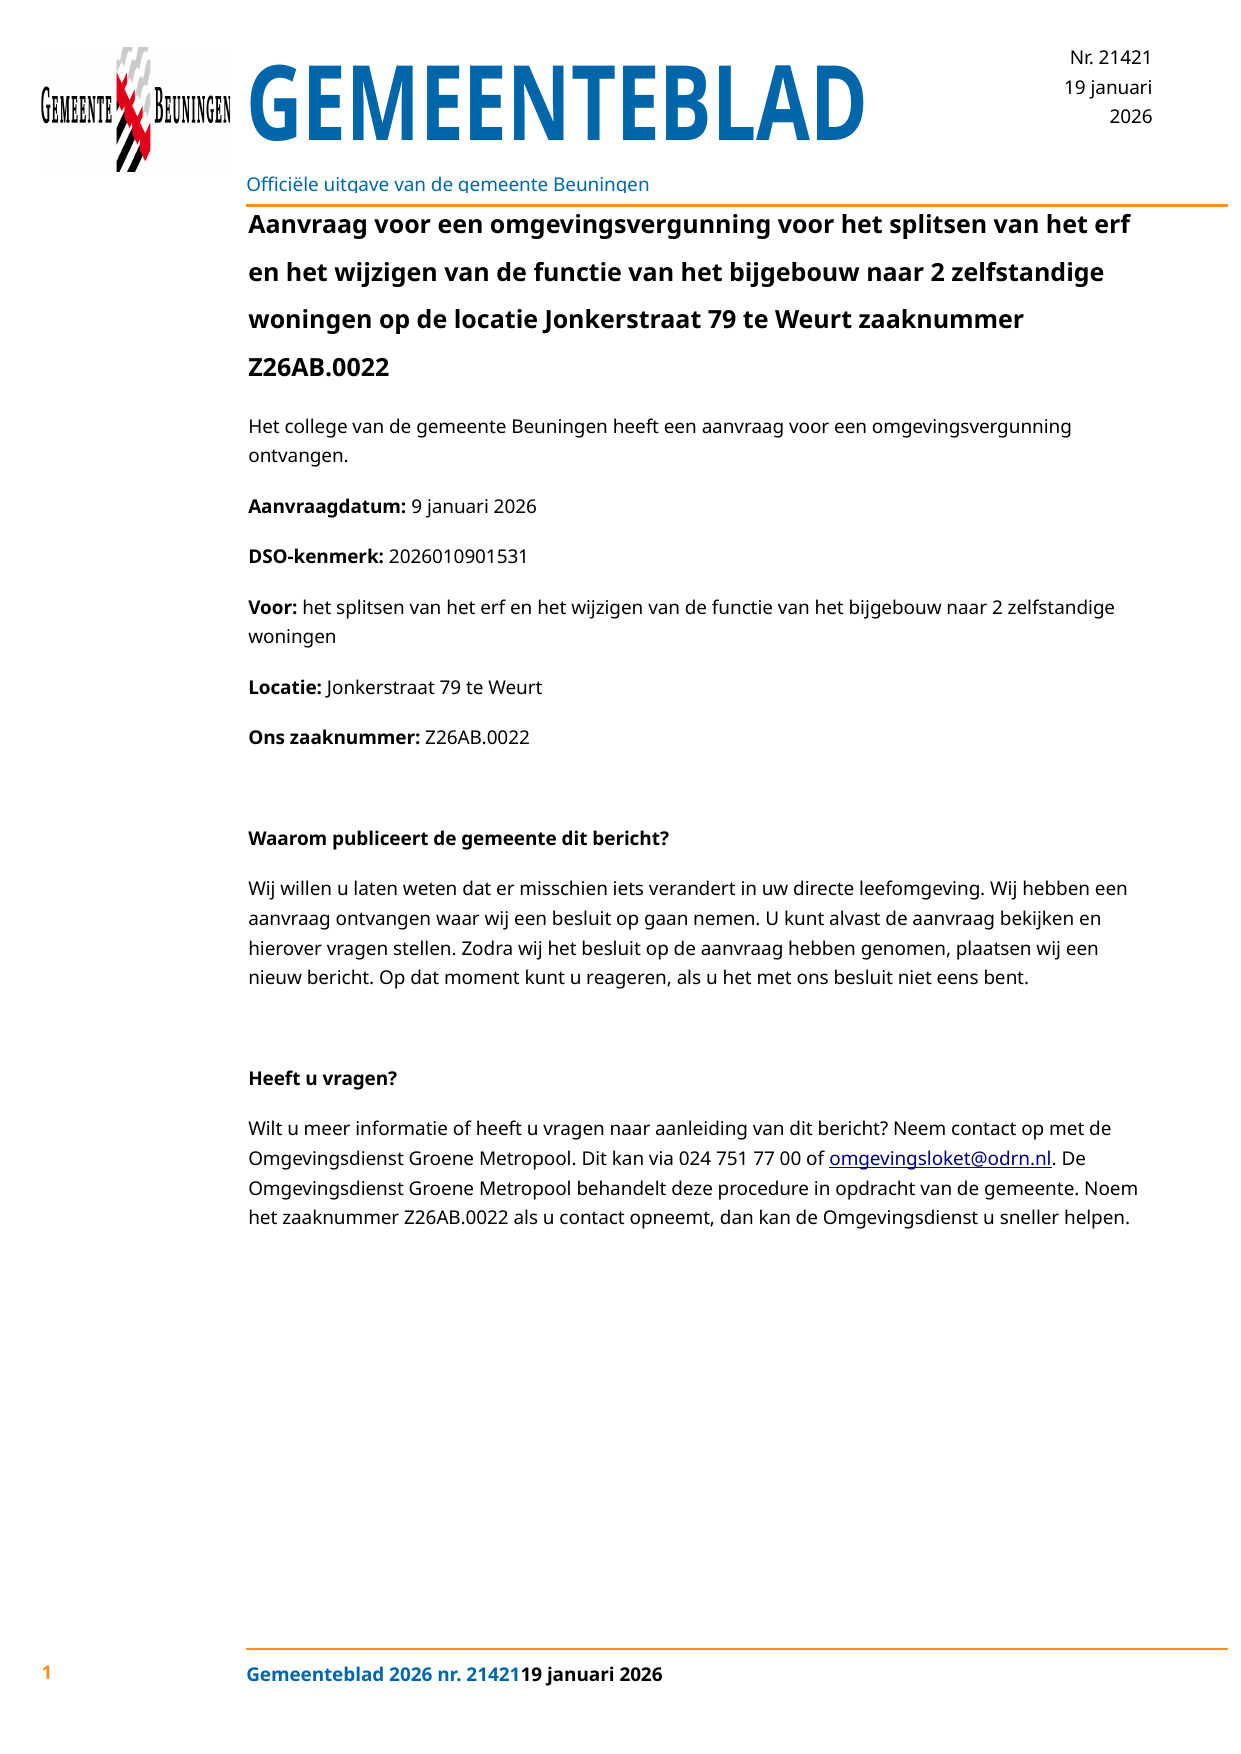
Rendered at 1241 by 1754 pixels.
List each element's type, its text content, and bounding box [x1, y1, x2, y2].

text Aanvraagdatum: 9 januari 2026 [248, 493, 1152, 519]
text Het college van de gemeente Beuningen heeft een aanvraag voor een omgevingsvergunning ontvangen. [248, 413, 1152, 468]
text DSO-kenmerk: 2026010901531 [248, 543, 1152, 569]
text Voor: het splitsen van het erf en het wijzigen van de functie van het bijgebouw naar 2 zelfstandige woningen [248, 594, 1152, 649]
text Wij willen u laten weten dat er misschien iets verandert in uw directe leefomgeving. Wij hebben een aanvraag ontvangen waar wij een besluit op gaan nemen. U kunt alvast de aanvraag bekijken en hierover vragen stellen. Zodra wij het besluit op de aanvraag hebben genomen, plaatsen wij een nieuw bericht. Op dat moment kunt u reageren, als u het met ons besluit niet eens bent. [248, 876, 1152, 990]
text Wilt u meer informatie of heeft u vragen naar aanleiding van dit bericht? Neem contact op met de Omgevingsdienst Groene Metropool. Dit kan via 024 751 77 00 of omgevingsloket@odrn.nl. De Omgevingsdienst Groene Metropool behandelt deze procedure in opdracht van de gemeente. Noem het zaaknummer Z26AB.0022 als u contact opneemt, dan kan de Omgevingsdienst u sneller helpen. [248, 1116, 1152, 1230]
text Heeft u vragen? [248, 1065, 1152, 1091]
text Aanvraag voor een omgevingsvergunning voor het splitsen van het erf en het wijzigen van de functie van het bijgebouw naar 2 zelfstandige woningen op de locatie Jonkerstraat 79 te Weurt zaaknummer Z26AB.0022 [248, 207, 1152, 384]
picture [41, 47, 231, 172]
text Waarom publiceert de gemeente dit bericht? [248, 825, 1152, 851]
text Ons zaaknummer: Z26AB.0022 [248, 724, 1152, 750]
text Locatie: Jonkerstraat 79 te Weurt [248, 674, 1152, 700]
